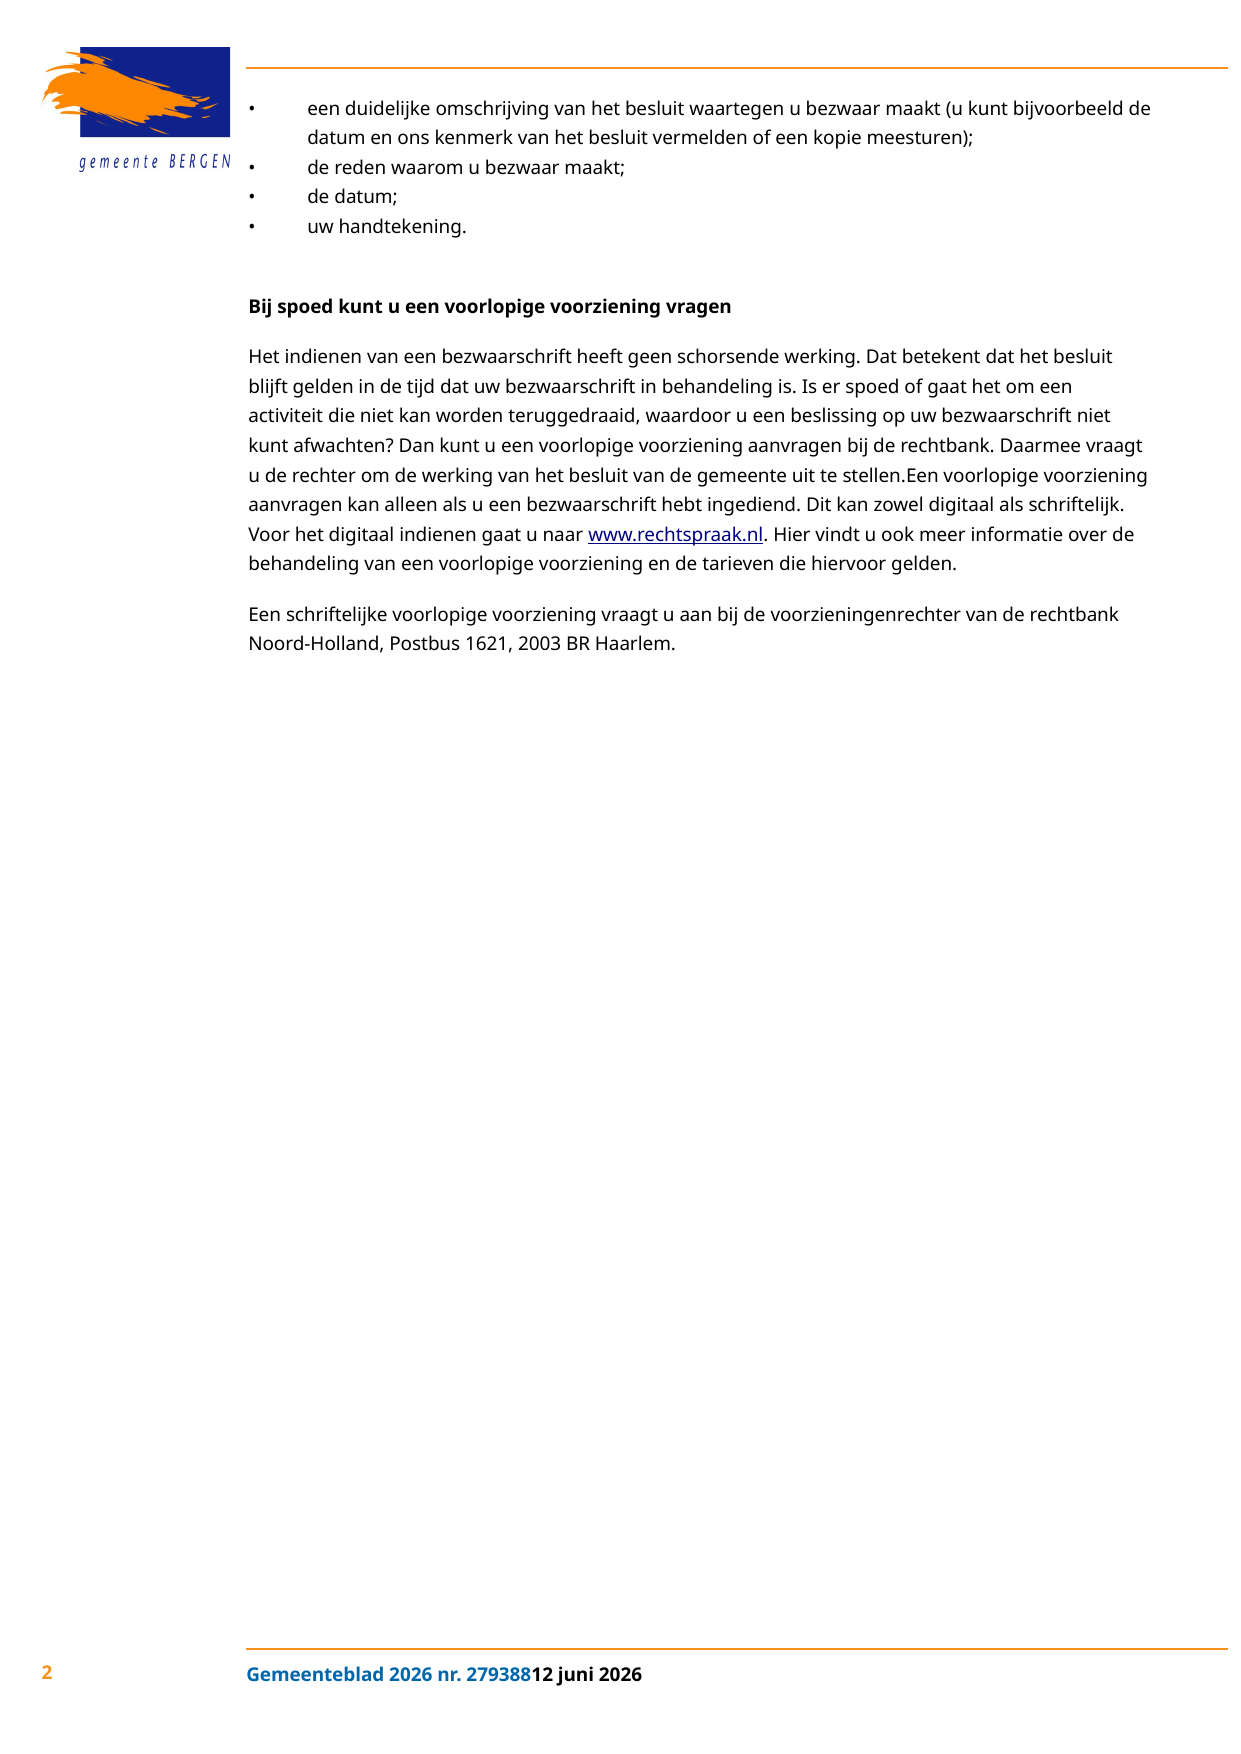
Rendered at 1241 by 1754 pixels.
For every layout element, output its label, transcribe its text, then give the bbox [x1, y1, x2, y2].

list de reden waarom u bezwaar maakt; [248, 154, 1152, 180]
picture [41, 47, 231, 172]
list de datum; [248, 183, 1152, 209]
text Het indienen van een bezwaarschrift heeft geen schorsende werking. Dat betekent dat het besluit blijft gelden in de tijd dat uw bezwaarschrift in behandeling is. Is er spoed of gaat het om een activiteit die niet kan worden teruggedraaid, waardoor u een beslissing op uw bezwaarschrift niet kunt afwachten? Dan kunt u een voorlopige voorziening aanvragen bij de rechtbank. Daarmee vraagt u de rechter om de werking van het besluit van de gemeente uit te stellen.Een voorlopige voorziening aanvragen kan alleen als u een bezwaarschrift hebt ingediend. Dit kan zowel digitaal als schriftelijk. Voor het digitaal indienen gaat u naar www.rechtspraak.nl. Hier vindt u ook meer informatie over de behandeling van een voorlopige voorziening en de tarieven die hiervoor gelden. [248, 343, 1152, 576]
list een duidelijke omschrijving van het besluit waartegen u bezwaar maakt (u kunt bijvoorbeeld de datum en ons kenmerk van het besluit vermelden of een kopie meesturen); [248, 95, 1152, 150]
list uw handtekening. [248, 213, 1152, 239]
text Bij spoed kunt u een voorlopige voorziening vragen [248, 293, 1152, 319]
text Een schriftelijke voorlopige voorziening vraagt u aan bij de voorzieningenrechter van de rechtbank Noord-Holland, Postbus 1621, 2003 BR Haarlem. [248, 601, 1152, 656]
